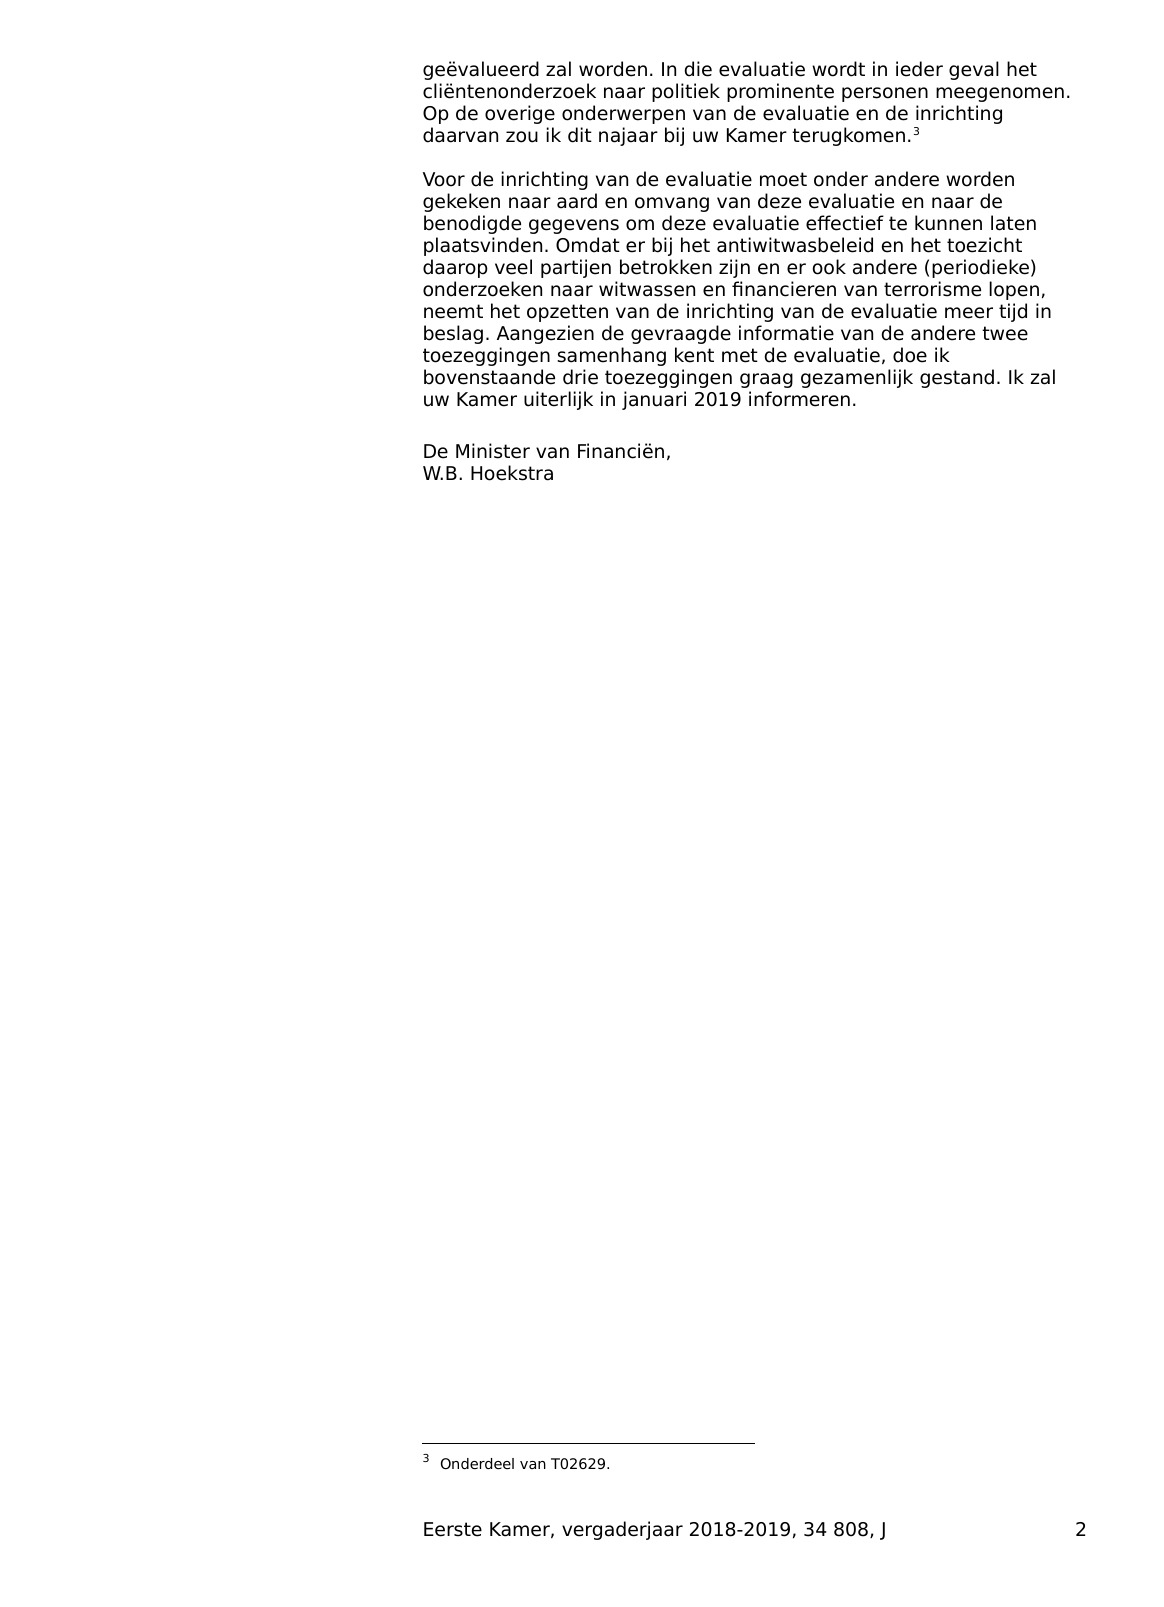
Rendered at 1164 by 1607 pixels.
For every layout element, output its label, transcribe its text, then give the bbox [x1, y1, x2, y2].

text De Minister van Financiën, W.B. Hoekstra [422, 441, 1087, 485]
text geëvalueerd zal worden. In die evaluatie wordt in ieder geval het cliëntenonderzoek naar politiek prominente personen meegenomen. Op de overige onderwerpen van de evaluatie en de inrichting daarvan zou ik dit najaar bij uw Kamer terugkomen. [422, 59, 1087, 147]
text Onderdeel van T02629. [422, 1452, 1087, 1474]
text Voor de inrichting van de evaluatie moet onder andere worden gekeken naar aard en omvang van deze evaluatie en naar de benodigde gegevens om deze evaluatie effectief te kunnen laten plaatsvinden. Omdat er bij het antiwitwasbeleid en het toezicht daarop veel partijen betrokken zijn en er ook andere (periodieke) onderzoeken naar witwassen en financieren van terrorisme lopen, neemt het opzetten van de inrichting van de evaluatie meer tijd in beslag. Aangezien de gevraagde informatie van de andere twee toezeggingen samenhang kent met de evaluatie, doe ik bovenstaande drie toezeggingen graag gezamenlijk gestand. Ik zal uw Kamer uiterlijk in januari 2019 informeren. [422, 169, 1087, 411]
